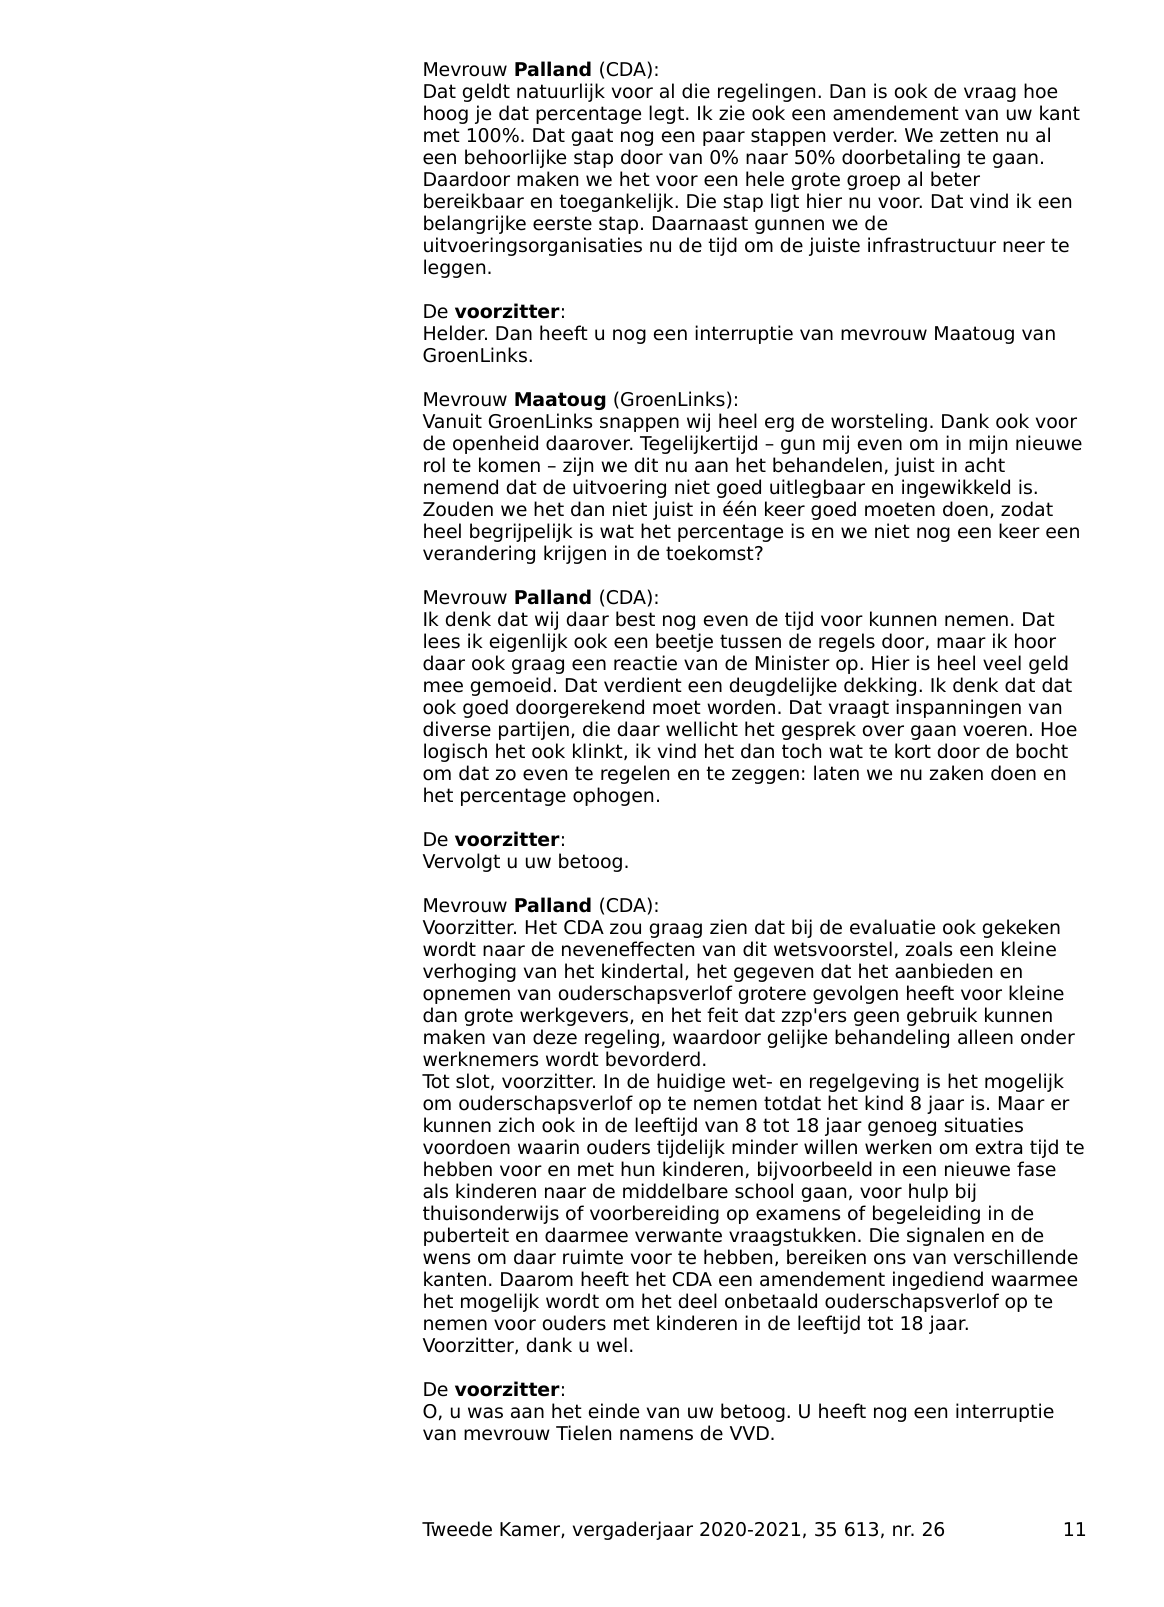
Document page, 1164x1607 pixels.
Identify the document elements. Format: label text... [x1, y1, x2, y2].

text Tot slot, voorzitter. In de huidige wet- en regelgeving is het mogelijk om ouderschapsverlof op te nemen totdat het kind 8 jaar is. Maar er kunnen zich ook in de leeftijd van 8 tot 18 jaar genoeg situaties voordoen waarin ouders tijdelijk minder willen werken om extra tijd te hebben voor en met hun kinderen, bijvoorbeeld in een nieuwe fase als kinderen naar de middelbare school gaan, voor hulp bij thuisonderwijs of voorbereiding op examens of begeleiding in de puberteit en daarmee verwante vraagstukken. Die signalen en de wens om daar ruimte voor te hebben, bereiken ons van verschillende kanten. Daarom heeft het CDA een amendement ingediend waarmee het mogelijk wordt om het deel onbetaald ouderschapsverlof op te nemen voor ouders met kinderen in de leeftijd tot 18 jaar. [422, 1071, 1087, 1335]
text Mevrouw Maatoug (GroenLinks): [422, 389, 1087, 411]
text Mevrouw Palland (CDA): [422, 895, 1087, 917]
text De voorzitter: [422, 829, 1087, 851]
text Dat geldt natuurlijk voor al die regelingen. Dan is ook de vraag hoe hoog je dat percentage legt. Ik zie ook een amendement van uw kant met 100%. Dat gaat nog een paar stappen verder. We zetten nu al een behoorlijke stap door van 0% naar 50% doorbetaling te gaan. Daardoor maken we het voor een hele grote groep al beter bereikbaar en toegankelijk. Die stap ligt hier nu voor. Dat vind ik een belangrijke eerste stap. Daarnaast gunnen we de uitvoeringsorganisaties nu de tijd om de juiste infrastructuur neer te leggen. [422, 81, 1087, 279]
text Vanuit GroenLinks snappen wij heel erg de worsteling. Dank ook voor de openheid daarover. Tegelijkertijd – gun mij even om in mijn nieuwe rol te komen – zijn we dit nu aan het behandelen, juist in acht nemend dat de uitvoering niet goed uitlegbaar en ingewikkeld is. Zouden we het dan niet juist in één keer goed moeten doen, zodat heel begrijpelijk is wat het percentage is en we niet nog een keer een verandering krijgen in de toekomst? [422, 411, 1087, 565]
text De voorzitter: [422, 1379, 1087, 1401]
text Ik denk dat wij daar best nog even de tijd voor kunnen nemen. Dat lees ik eigenlijk ook een beetje tussen de regels door, maar ik hoor daar ook graag een reactie van de Minister op. Hier is heel veel geld mee gemoeid. Dat verdient een deugdelijke dekking. Ik denk dat dat ook goed doorgerekend moet worden. Dat vraagt inspanningen van diverse partijen, die daar wellicht het gesprek over gaan voeren. Hoe logisch het ook klinkt, ik vind het dan toch wat te kort door de bocht om dat zo even te regelen en te zeggen: laten we nu zaken doen en het percentage ophogen. [422, 609, 1087, 807]
text Voorzitter. Het CDA zou graag zien dat bij de evaluatie ook gekeken wordt naar de neveneffecten van dit wetsvoorstel, zoals een kleine verhoging van het kindertal, het gegeven dat het aanbieden en opnemen van ouderschapsverlof grotere gevolgen heeft voor kleine dan grote werkgevers, en het feit dat zzp'ers geen gebruik kunnen maken van deze regeling, waardoor gelijke behandeling alleen onder werknemers wordt bevorderd. [422, 917, 1087, 1071]
text O, u was aan het einde van uw betoog. U heeft nog een interruptie van mevrouw Tielen namens de VVD. [422, 1401, 1087, 1445]
text De voorzitter: [422, 301, 1087, 323]
text Voorzitter, dank u wel. [422, 1335, 1087, 1357]
text Vervolgt u uw betoog. [422, 851, 1087, 873]
text Mevrouw Palland (CDA): [422, 59, 1087, 81]
text Mevrouw Palland (CDA): [422, 587, 1087, 609]
text Helder. Dan heeft u nog een interruptie van mevrouw Maatoug van GroenLinks. [422, 323, 1087, 367]
